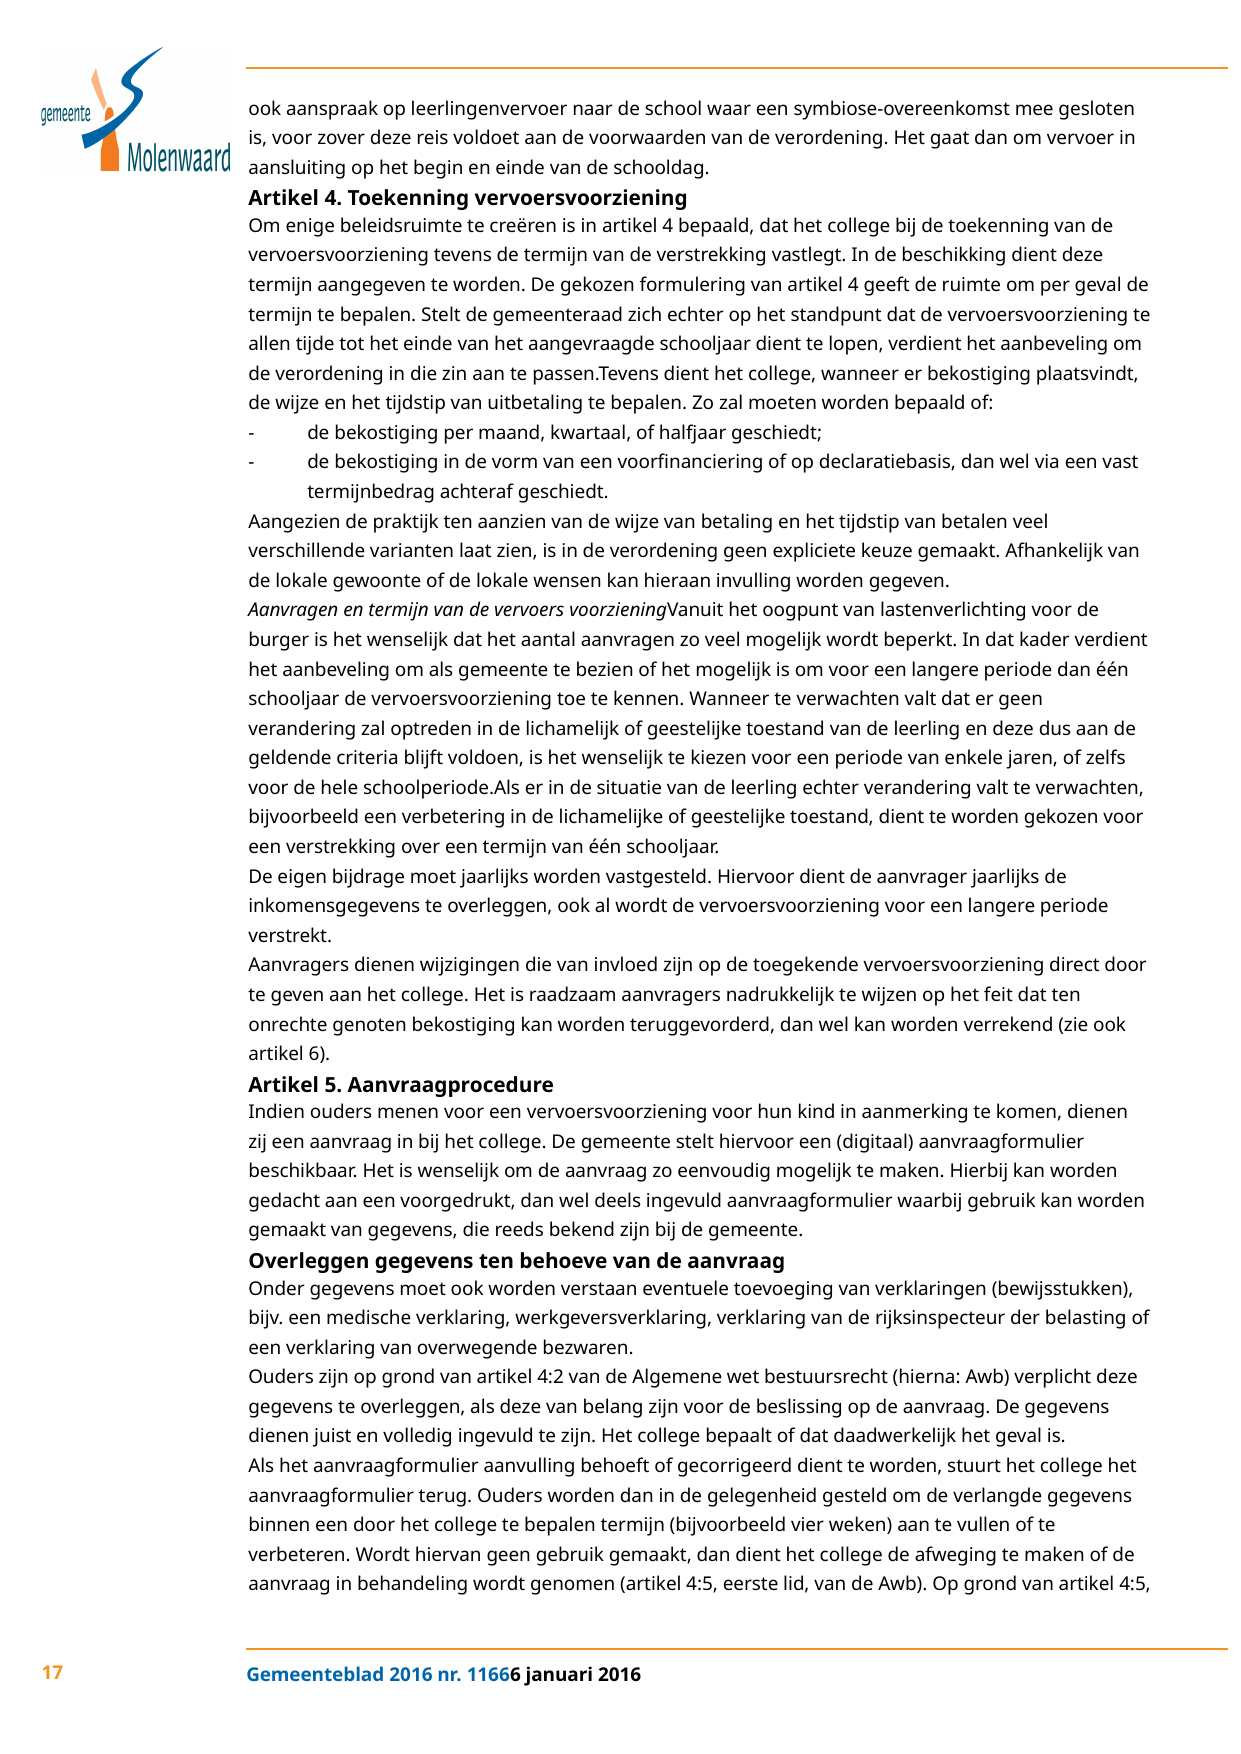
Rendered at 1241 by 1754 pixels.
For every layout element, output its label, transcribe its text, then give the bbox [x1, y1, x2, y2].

picture [41, 47, 231, 172]
text Artikel 4. Toekenning vervoersvoorziening [248, 183, 1152, 212]
text Onder gegevens moet ook worden verstaan eventuele toevoeging van verklaringen (bewijsstukken), bijv. een medische verklaring, werkgeversverklaring, verklaring van de rijksinspecteur der belasting of een verklaring van overwegende bezwaren. [248, 1275, 1152, 1359]
text Overleggen gegevens ten behoeve van de aanvraag [248, 1246, 1152, 1275]
text Aangezien de praktijk ten aanzien van de wijze van betaling en het tijdstip van betalen veel verschillende varianten laat zien, is in de verordening geen expliciete keuze gemaakt. Afhankelijk van de lokale gewoonte of de lokale wensen kan hieraan invulling worden gegeven. [248, 508, 1152, 593]
text Aanvragen en termijn van de vervoers voorzieningVanuit het oogpunt van lastenverlichting voor de burger is het wenselijk dat het aantal aanvragen zo veel mogelijk wordt beperkt. In dat kader verdient het aanbeveling om als gemeente te bezien of het mogelijk is om voor een langere periode dan één schooljaar de vervoersvoorziening toe te kennen. Wanneer te verwachten valt dat er geen verandering zal optreden in de lichamelijk of geestelijke toestand van de leerling en deze dus aan de geldende criteria blijft voldoen, is het wenselijk te kiezen voor een periode van enkele jaren, of zelfs voor de hele schoolperiode.Als er in de situatie van de leerling echter verandering valt te verwachten, bijvoorbeeld een verbetering in de lichamelijke of geestelijke toestand, dient te worden gekozen voor een verstrekking over een termijn van één schooljaar. [248, 597, 1152, 859]
text Artikel 5. Aanvraagprocedure [248, 1070, 1152, 1098]
text Ouders zijn op grond van artikel 4:2 van de Algemene wet bestuursrecht (hierna: Awb) verplicht deze gegevens te overleggen, als deze van belang zijn voor de beslissing op de aanvraag. De gegevens dienen juist en volledig ingevuld te zijn. Het college bepaalt of dat daadwerkelijk het geval is. [248, 1363, 1152, 1448]
text Als het aanvraagformulier aanvulling behoeft of gecorrigeerd dient te worden, stuurt het college het aanvraagformulier terug. Ouders worden dan in de gelegenheid gesteld om de verlangde gegevens binnen een door het college te bepalen termijn (bijvoorbeeld vier weken) aan te vullen of te verbeteren. Wordt hiervan geen gebruik gemaakt, dan dient het college de afweging te maken of de aanvraag in behandeling wordt genomen (artikel 4:5, eerste lid, van de Awb). Op grond van artikel 4:5, [248, 1452, 1152, 1596]
text ook aanspraak op leerlingenvervoer naar de school waar een symbiose-overeenkomst mee gesloten is, voor zover deze reis voldoet aan de voorwaarden van de verordening. Het gaat dan om vervoer in aansluiting op het begin en einde van de schooldag. [248, 95, 1152, 180]
text Aanvragers dienen wijzigingen die van invloed zijn op de toegekende vervoersvoorziening direct door te geven aan het college. Het is raadzaam aanvragers nadrukkelijk te wijzen op het feit dat ten onrechte genoten bekostiging kan worden teruggevorderd, dan wel kan worden verrekend (zie ook artikel 6). [248, 952, 1152, 1066]
list de bekostiging in de vorm van een voorfinanciering of op declaratiebasis, dan wel via een vast termijnbedrag achteraf geschiedt. [248, 449, 1152, 504]
list de bekostiging per maand, kwartaal, of halfjaar geschiedt; [248, 419, 1152, 445]
text Om enige beleidsruimte te creëren is in artikel 4 bepaald, dat het college bij de toekenning van de vervoersvoorziening tevens de termijn van de verstrekking vastlegt. In de beschikking dient deze termijn aangegeven te worden. De gekozen formulering van artikel 4 geeft de ruimte om per geval de termijn te bepalen. Stelt de gemeenteraad zich echter op het standpunt dat de vervoersvoorziening te allen tijde tot het einde van het aangevraagde schooljaar dient te lopen, verdient het aanbeveling om de verordening in die zin aan te passen.Tevens dient het college, wanneer er bekostiging plaatsvindt, de wijze en het tijdstip van uitbetaling te bepalen. Zo zal moeten worden bepaald of: [248, 212, 1152, 415]
text De eigen bijdrage moet jaarlijks worden vastgesteld. Hiervoor dient de aanvrager jaarlijks de inkomensgegevens te overleggen, ook al wordt de vervoersvoorziening voor een langere periode verstrekt. [248, 863, 1152, 948]
text Indien ouders menen voor een vervoersvoorziening voor hun kind in aanmerking te komen, dienen zij een aanvraag in bij het college. De gemeente stelt hiervoor een (digitaal) aanvraagformulier beschikbaar. Het is wenselijk om de aanvraag zo eenvoudig mogelijk te maken. Hierbij kan worden gedacht aan een voorgedrukt, dan wel deels ingevuld aanvraagformulier waarbij gebruik kan worden gemaakt van gegevens, die reeds bekend zijn bij de gemeente. [248, 1098, 1152, 1242]
